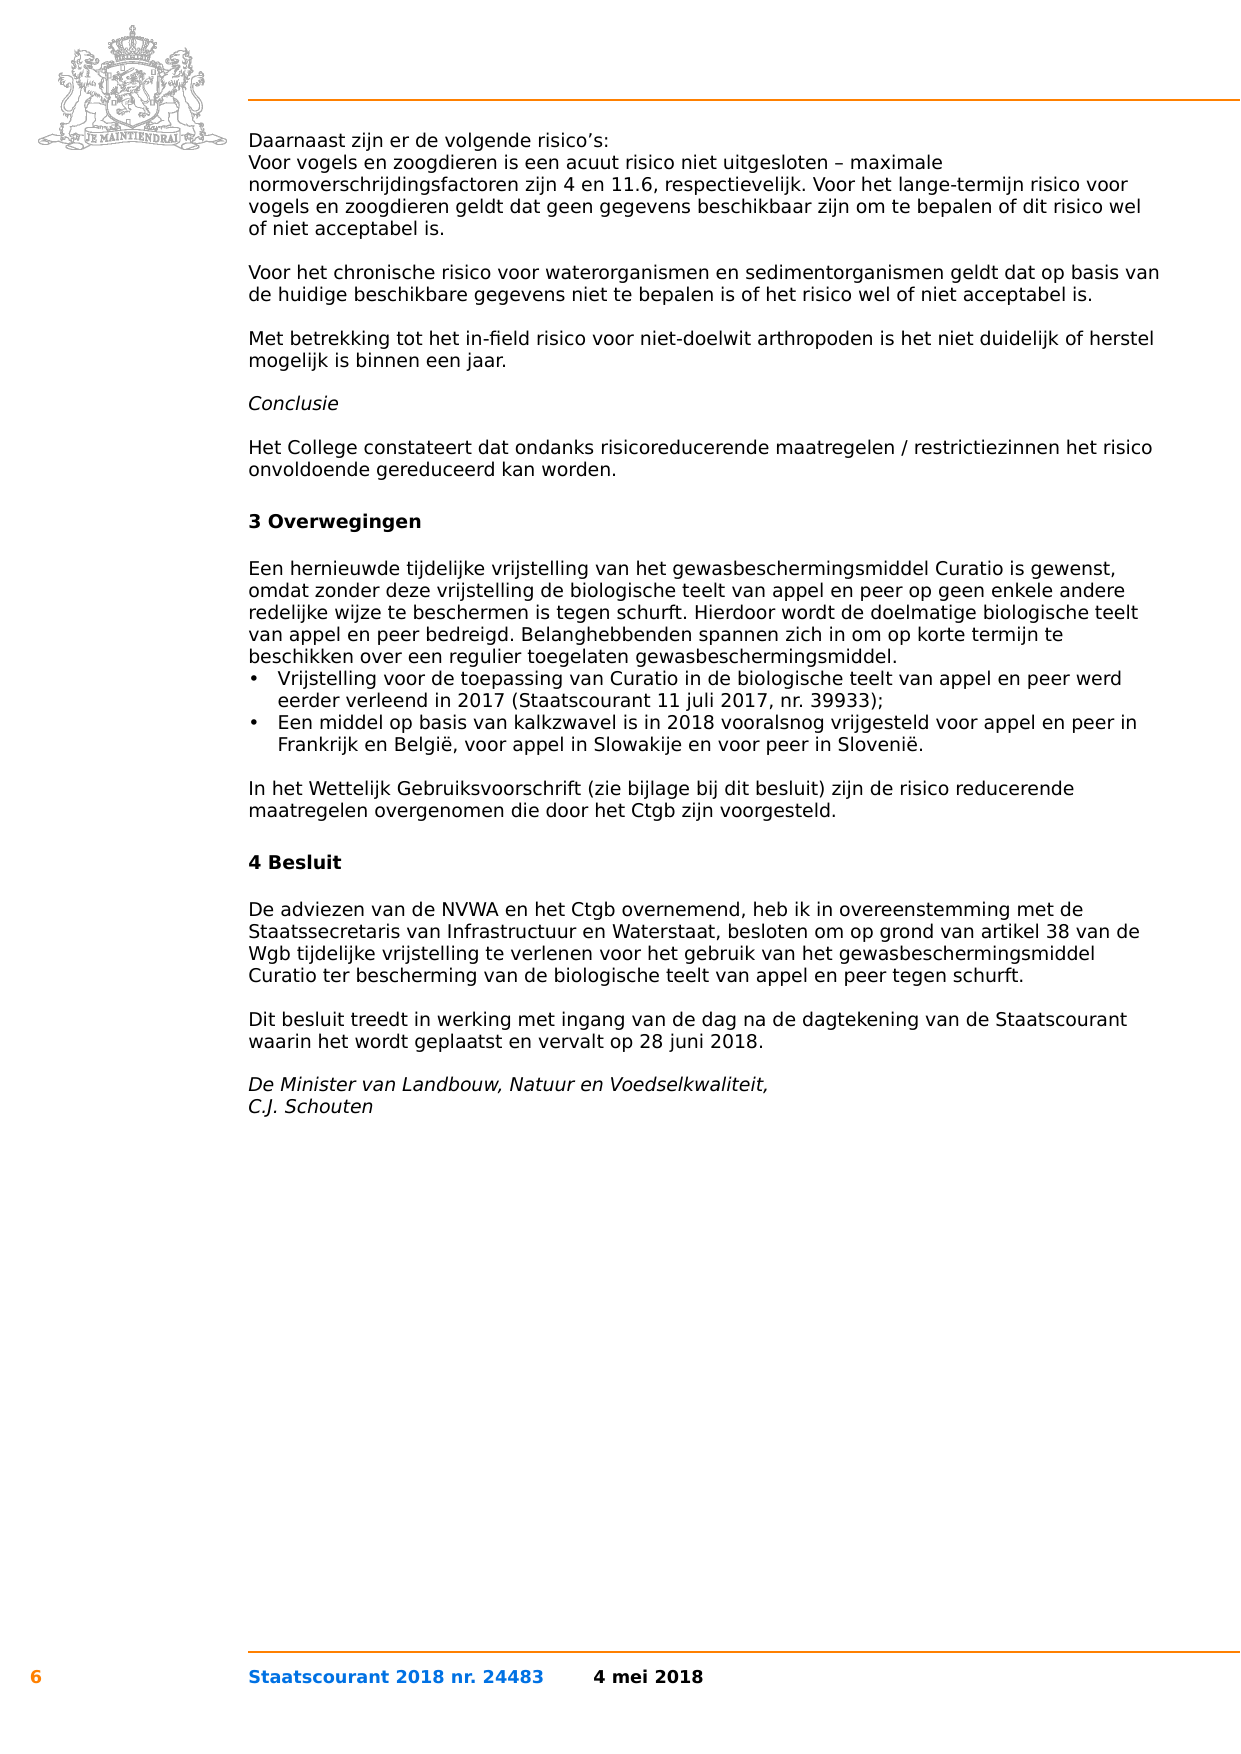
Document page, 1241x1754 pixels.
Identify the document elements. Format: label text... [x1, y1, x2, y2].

subtitle Conclusie [248, 393, 1163, 415]
text De Minister van Landbouw, Natuur en Voedselkwaliteit, C.J. Schouten [248, 1074, 1163, 1118]
text Een hernieuwde tijdelijke vrijstelling van het gewasbeschermingsmiddel Curatio is gewenst, omdat zonder deze vrijstelling de biologische teelt van appel en peer op geen enkele andere redelijke wijze te beschermen is tegen schurft. Hierdoor wordt de doelmatige biologische teelt van appel en peer bedreigd. Belanghebbenden spannen zich in om op korte termijn te beschikken over een regulier toegelaten gewasbeschermingsmiddel. [248, 558, 1163, 668]
text In het Wettelijk Gebruiksvoorschrift (zie bijlage bij dit besluit) zijn de risico reducerende maatregelen overgenomen die door het Ctgb zijn voorgesteld. [248, 778, 1163, 822]
text Voor het chronische risico voor waterorganismen en sedimentorganismen geldt dat op basis van de huidige beschikbare gegevens niet te bepalen is of het risico wel of niet acceptabel is. [248, 262, 1163, 306]
subtitle 4 Besluit [248, 852, 1163, 874]
text Met betrekking tot het in-field risico voor niet-doelwit arthropoden is het niet duidelijk of herstel mogelijk is binnen een jaar. [248, 327, 1163, 371]
picture [38, 25, 227, 150]
text • Een middel op basis van kalkzwavel is in 2018 vooralsnog vrijgesteld voor appel en peer in Frankrijk en België, voor appel in Slowakije en voor peer in Slovenië. [248, 712, 1163, 756]
text Dit besluit treedt in werking met ingang van de dag na de dagtekening van de Staatscourant waarin het wordt geplaatst en vervalt op 28 juni 2018. [248, 1008, 1163, 1052]
text Daarnaast zijn er de volgende risico’s: [248, 130, 1163, 152]
subtitle 3 Overwegingen [248, 511, 1163, 533]
text • Vrijstelling voor de toepassing van Curatio in de biologische teelt van appel en peer werd eerder verleend in 2017 (Staatscourant 11 juli 2017, nr. 39933); [248, 668, 1163, 712]
text Voor vogels en zoogdieren is een acuut risico niet uitgesloten – maximale normoverschrijdingsfactoren zijn 4 en 11.6, respectievelijk. Voor het lange-termijn risico voor vogels en zoogdieren geldt dat geen gegevens beschikbaar zijn om te bepalen of dit risico wel of niet acceptabel is. [248, 152, 1163, 240]
text De adviezen van de NVWA en het Ctgb overnemend, heb ik in overeenstemming met de Staatssecretaris van Infrastructuur en Waterstaat, besloten om op grond van artikel 38 van de Wgb tijdelijke vrijstelling te verlenen voor het gebruik van het gewasbeschermingsmiddel Curatio ter bescherming van de biologische teelt van appel en peer tegen schurft. [248, 899, 1163, 987]
text Het College constateert dat ondanks risicoreducerende maatregelen / restrictiezinnen het risico onvoldoende gereduceerd kan worden. [248, 437, 1163, 481]
